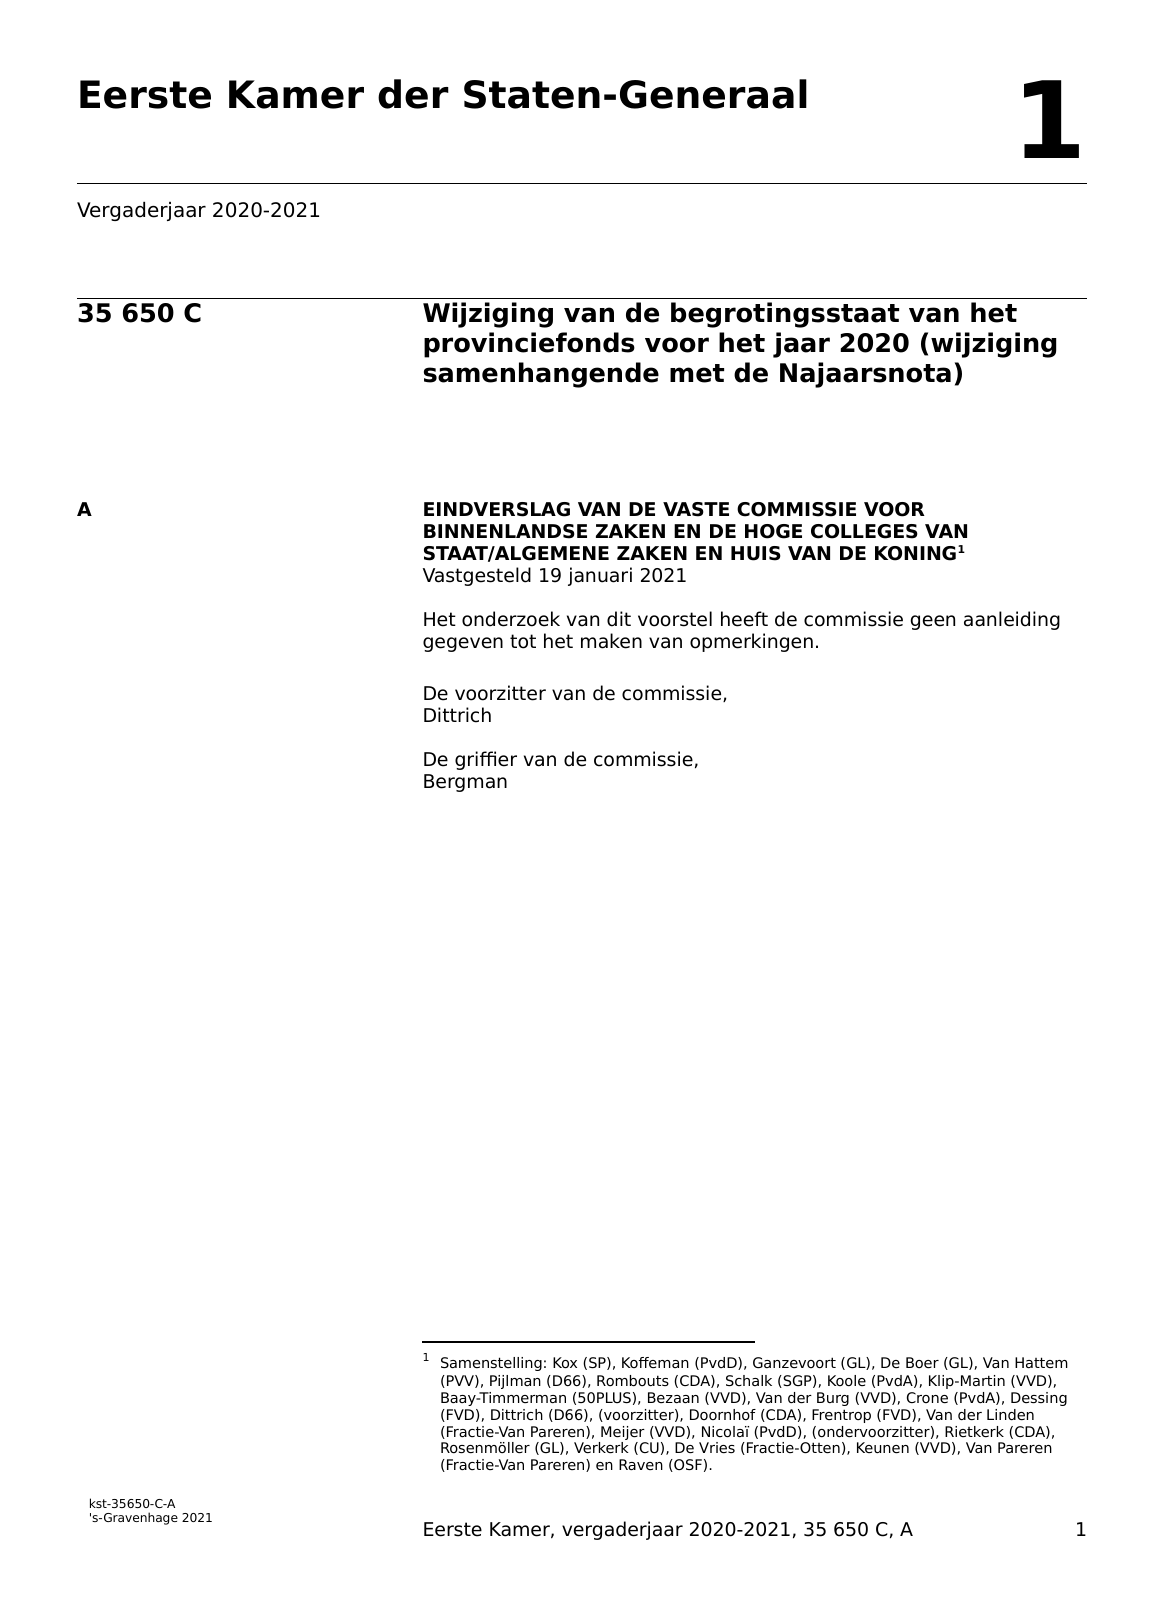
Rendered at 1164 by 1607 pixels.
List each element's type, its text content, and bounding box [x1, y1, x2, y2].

text 's-Gravenhage 2021 [88, 1511, 323, 1525]
table_cell Vergaderjaar 2020-2021 [77, 184, 1087, 298]
text Vastgesteld 19 januari 2021 [422, 565, 1087, 587]
text Het onderzoek van dit voorstel heeft de commissie geen aanleiding gegeven tot het maken van opmerkingen. [422, 609, 1087, 653]
text De voorzitter van de commissie, Dittrich [422, 683, 1087, 727]
table_header 1 [886, 59, 1087, 183]
table_header Eerste Kamer der Staten-Generaal [77, 59, 886, 183]
text Samenstelling: Kox (SP), Koffeman (PvdD), Ganzevoort (GL), De Boer (GL), Van Hattem (PVV), Pijlman (D66), Rombouts (CDA), Schalk (SGP), Koole (PvdA), Klip-Martin (VVD), Baay-Timmerman (50PLUS), Bezaan (VVD), Van der Burg (VVD), Crone (PvdA), Dessing (FVD), Dittrich (D66), (voorzitter), Doornhof (CDA), Frentrop (FVD), Van der Linden (Fractie-Van Pareren), Meijer (VVD), Nicolaï (PvdD), (ondervoorzitter), Rietkerk (CDA), Rosenmöller (GL), Verkerk (CU), De Vries (Fractie-Otten), Keunen (VVD), Van Pareren (Fractie-Van Pareren) en Raven (OSF). [422, 1351, 1087, 1474]
text De griffier van de commissie, Bergman [422, 749, 1087, 793]
subtitle A EINDVERSLAG VAN DE VASTE COMMISSIE VOOR BINNENLANDSE ZAKEN EN DE HOGE COLLEGES VAN STAAT/ALGEMENE ZAKEN EN HUIS VAN DE KONING [77, 499, 1087, 565]
text kst-35650-C-A [88, 1497, 323, 1511]
subtitle 35 650 C Wijziging van de begrotingsstaat van het provinciefonds voor het jaar 2020 (wijziging samenhangende met de Najaarsnota) [77, 299, 1087, 388]
